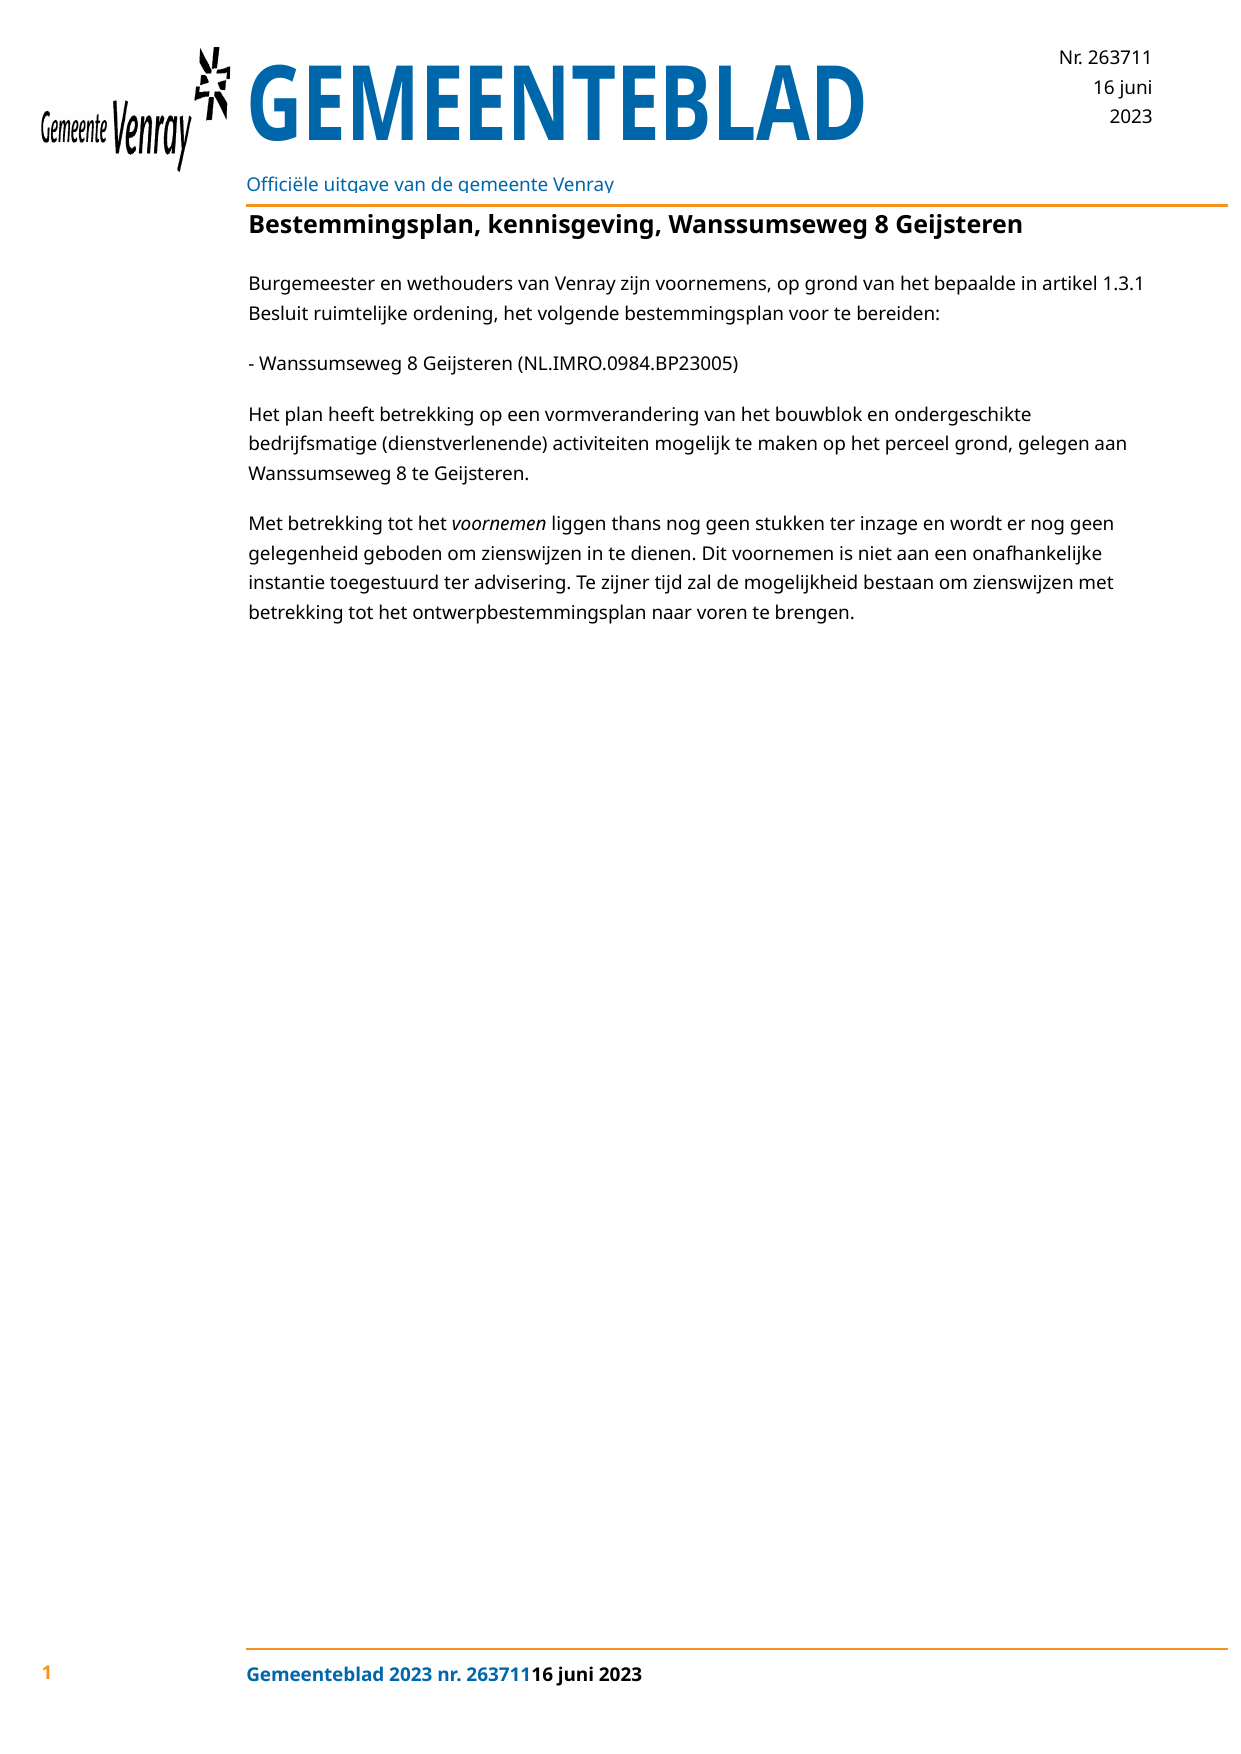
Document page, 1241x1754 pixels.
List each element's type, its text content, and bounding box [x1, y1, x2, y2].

text - Wanssumseweg 8 Geijsteren (NL.IMRO.0984.BP23005) [248, 350, 1152, 376]
text Bestemmingsplan, kennisgeving, Wanssumseweg 8 Geijsteren [248, 207, 1152, 241]
text Burgemeester en wethouders van Venray zijn voornemens, op grond van het bepaalde in artikel 1.3.1 Besluit ruimtelijke ordening, het volgende bestemmingsplan voor te bereiden: [248, 270, 1152, 326]
text Het plan heeft betrekking op een vormverandering van het bouwblok en ondergeschikte bedrijfsmatige (dienstverlenende) activiteiten mogelijk te maken op het perceel grond, gelegen aan Wanssumseweg 8 te Geijsteren. [248, 401, 1152, 486]
text Met betrekking tot het voornemen liggen thans nog geen stukken ter inzage en wordt er nog geen gelegenheid geboden om zienswijzen in te dienen. Dit voornemen is niet aan een onafhankelijke instantie toegestuurd ter advisering. Te zijner tijd zal de mogelijkheid bestaan om zienswijzen met betrekking tot het ontwerpbestemmingsplan naar voren te brengen. [248, 510, 1152, 625]
picture [41, 47, 231, 172]
